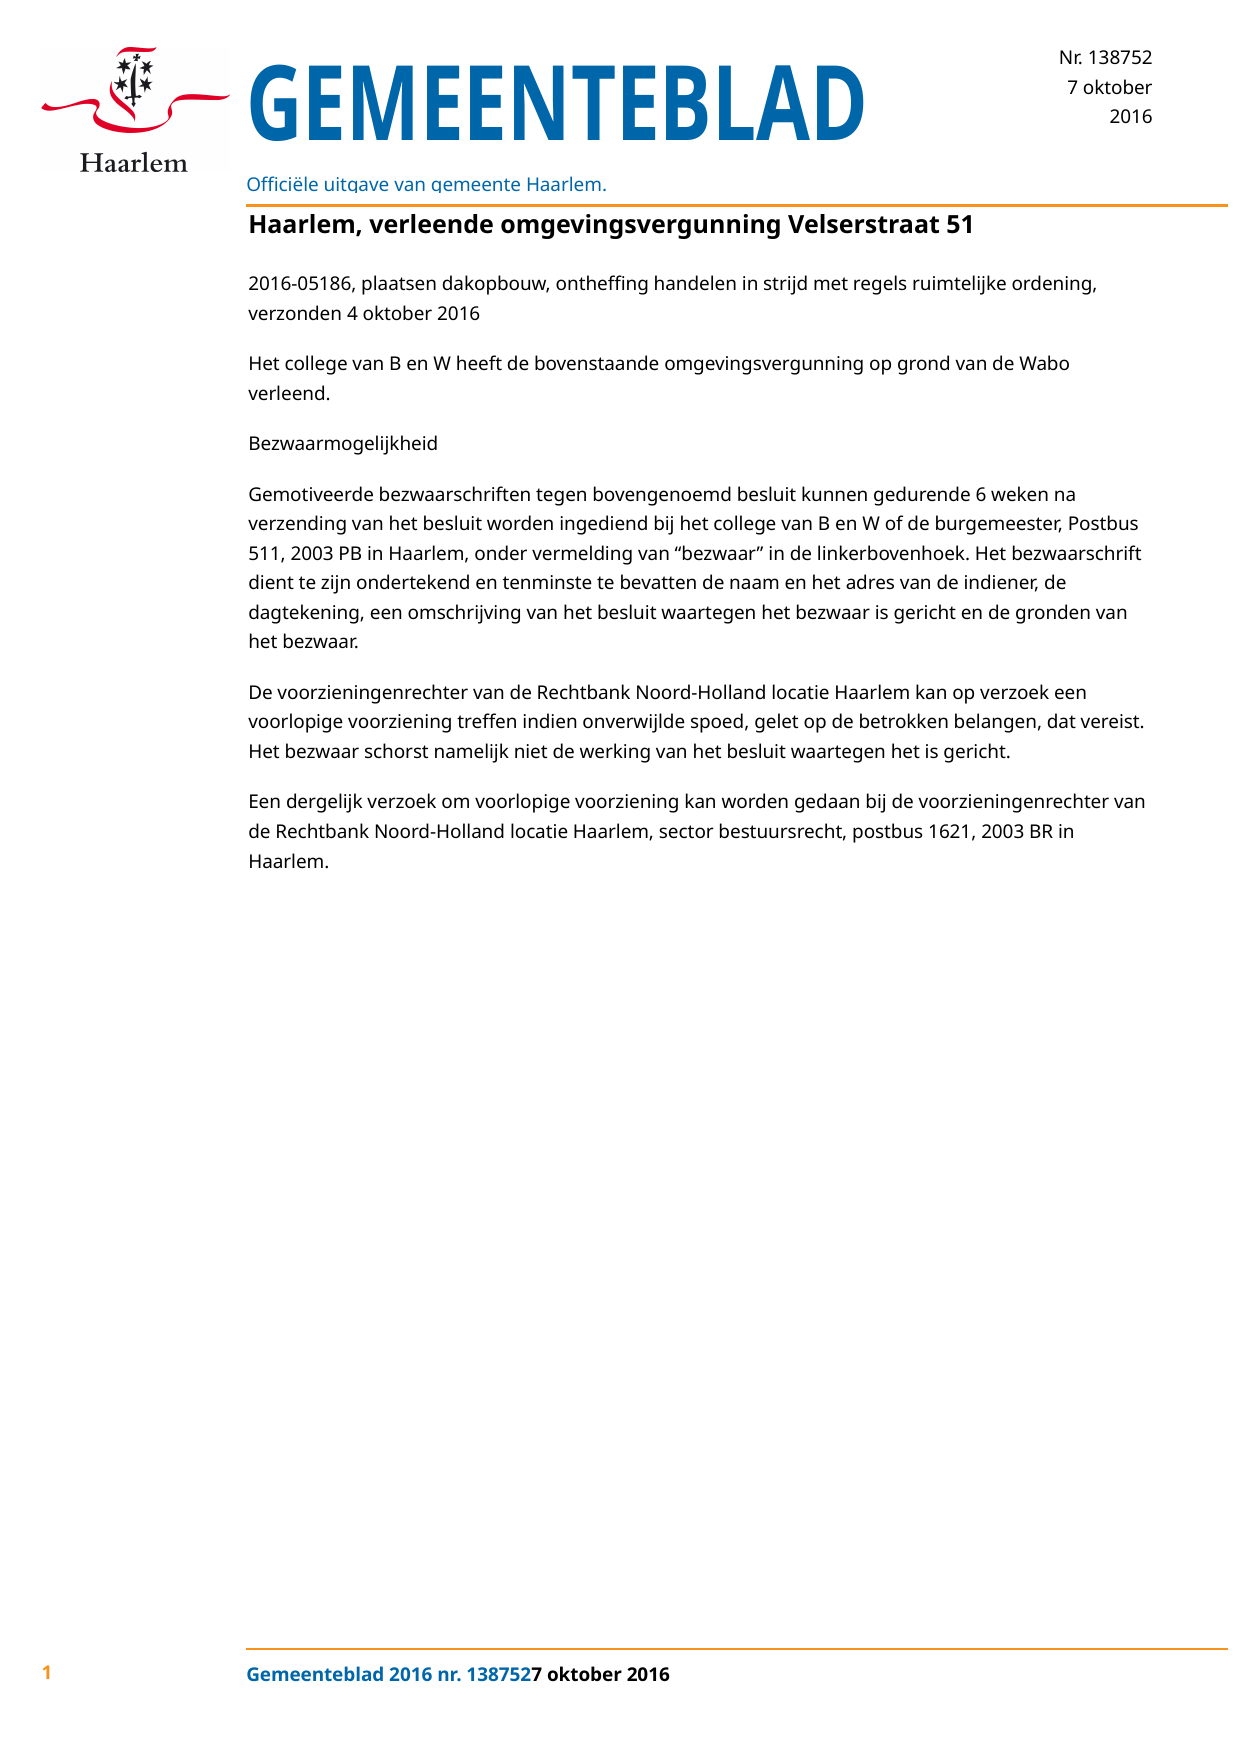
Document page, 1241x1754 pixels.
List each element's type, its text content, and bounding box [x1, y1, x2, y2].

text Een dergelijk verzoek om voorlopige voorziening kan worden gedaan bij de voorzieningenrechter van de Rechtbank Noord-Holland locatie Haarlem, sector bestuursrecht, postbus 1621, 2003 BR in Haarlem. [248, 789, 1152, 873]
text Haarlem, verleende omgevingsvergunning Velserstraat 51 [248, 207, 1152, 241]
text Bezwaarmogelijkheid [248, 430, 1152, 456]
text Het college van B en W heeft de bovenstaande omgevingsvergunning op grond van de Wabo verleend. [248, 350, 1152, 406]
text De voorzieningenrechter van de Rechtbank Noord-Holland locatie Haarlem kan op verzoek een voorlopige voorziening treffen indien onverwijlde spoed, gelet op de betrokken belangen, dat vereist. Het bezwaar schorst namelijk niet de werking van het besluit waartegen het is gericht. [248, 679, 1152, 764]
text 2016-05186, plaatsen dakopbouw, ontheffing handelen in strijd met regels ruimtelijke ordening, verzonden 4 oktober 2016 [248, 270, 1152, 326]
text Gemotiveerde bezwaarschriften tegen bovengenoemd besluit kunnen gedurende 6 weken na verzending van het besluit worden ingediend bij het college van B en W of de burgemeester, Postbus 511, 2003 PB in Haarlem, onder vermelding van “bezwaar” in de linkerbovenhoek. Het bezwaarschrift dient te zijn ondertekend en tenminste te bevatten de naam en het adres van de indiener, de dagtekening, een omschrijving van het besluit waartegen het bezwaar is gericht en de gronden van het bezwaar. [248, 481, 1152, 654]
picture [41, 47, 231, 172]
